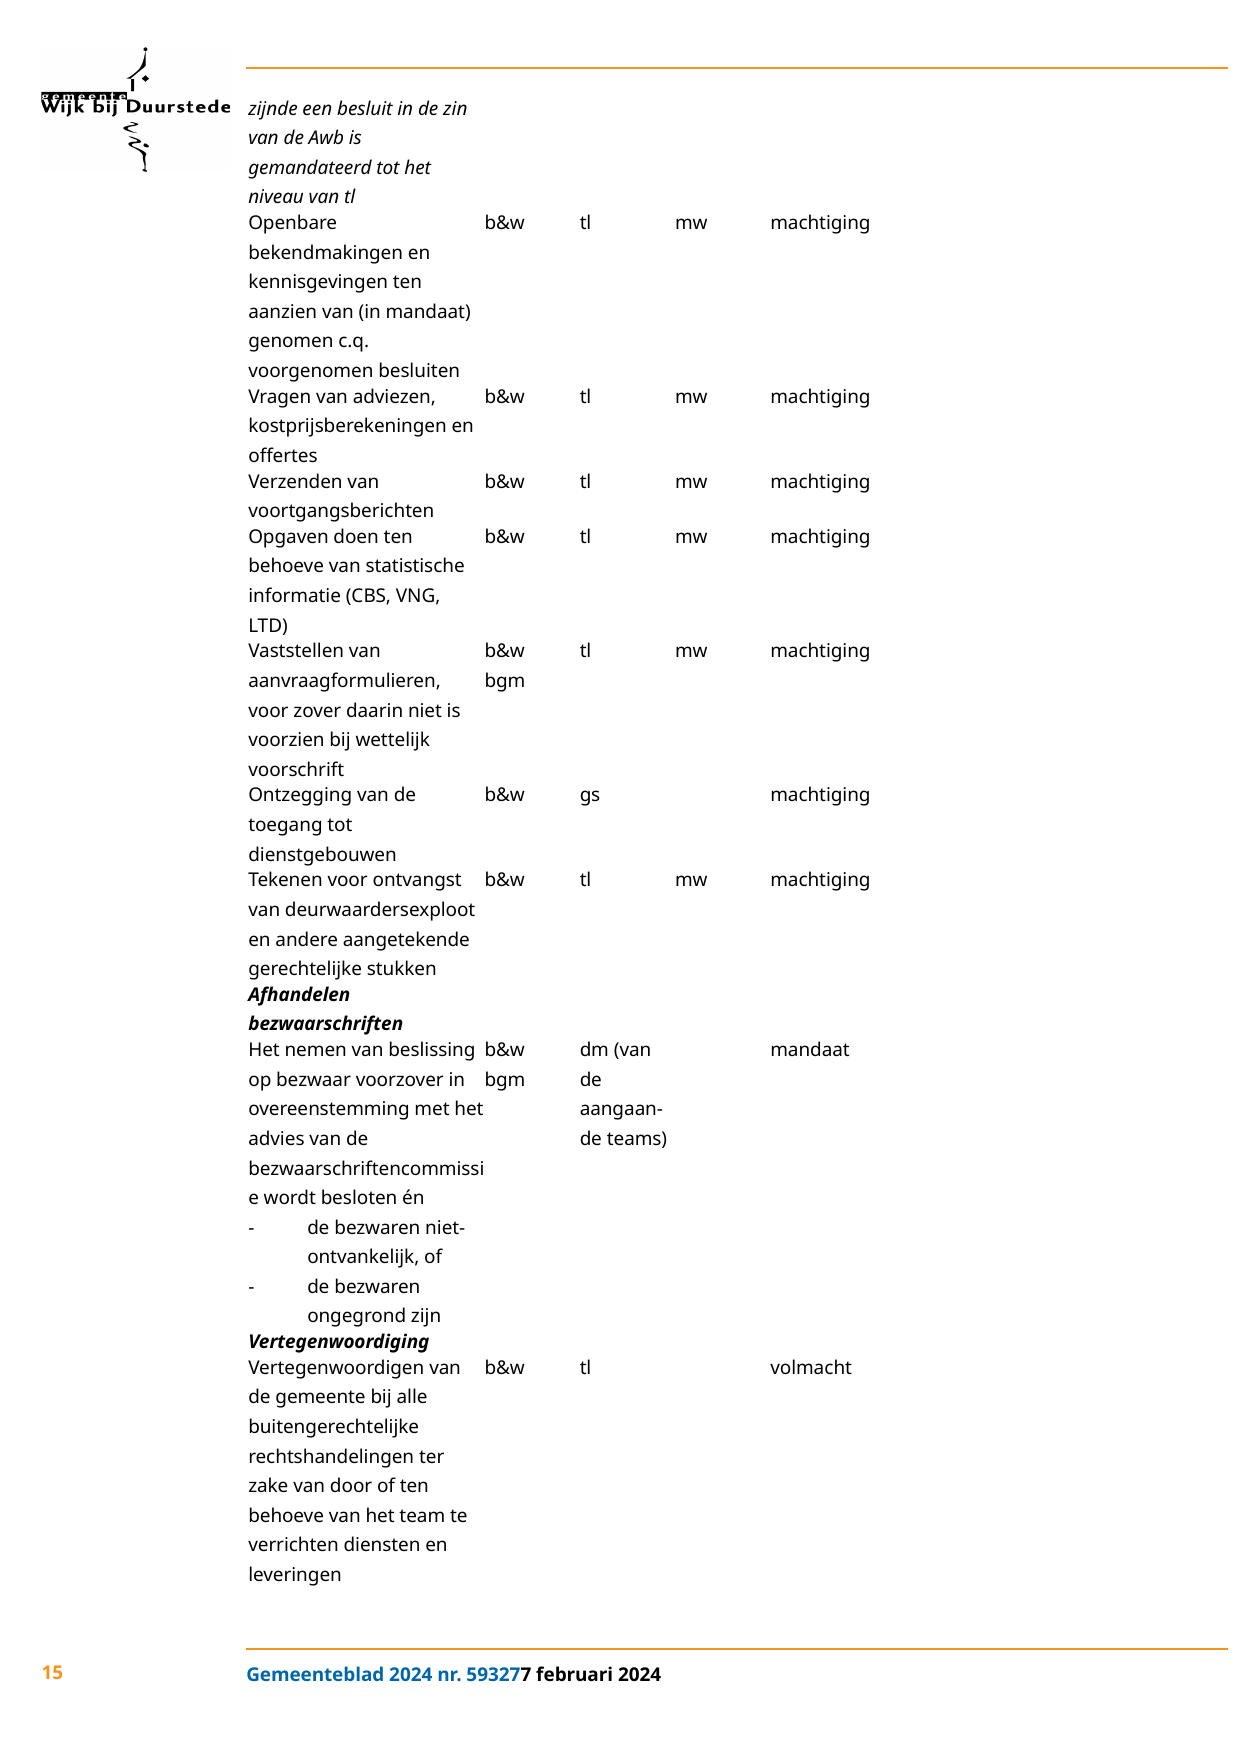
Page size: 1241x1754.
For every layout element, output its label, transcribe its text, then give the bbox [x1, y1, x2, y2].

table_cell tl [580, 1354, 675, 1587]
table_cell machtiging [770, 782, 1056, 867]
table_cell [580, 981, 675, 1036]
table_cell mw [675, 383, 770, 468]
table_cell machtiging [770, 638, 1056, 782]
table_cell [675, 1036, 770, 1328]
table_cell tl [580, 383, 675, 468]
table_cell b&w [484, 1354, 579, 1587]
table_cell [484, 981, 579, 1036]
table_cell mw [675, 638, 770, 782]
table_cell gs [580, 782, 675, 867]
table_cell tl [580, 867, 675, 981]
table_cell [675, 95, 770, 209]
table_cell b&w bgm [484, 638, 579, 782]
table_cell dm (van de aangaan-de teams) [580, 1036, 675, 1328]
table_cell Het nemen van beslissing op bezwaar voorzover in overeenstemming met het advies van de bezwaarschriftencommissie wordt besloten én de bezwaren niet-ontvankelijk, of de bezwaren ongegrond zijn [248, 1036, 484, 1328]
table_cell [675, 782, 770, 867]
table_cell zijnde een besluit in de zin van de Awb is gemandateerd tot het niveau van tl [248, 95, 484, 209]
table_cell [675, 1354, 770, 1587]
table_cell [484, 95, 579, 209]
table_cell tl [580, 468, 675, 523]
table_cell Vertegenwoordigen van de gemeente bij alle buitengerechtelijke rechtshandelingen ter zake van door of ten behoeve van het team te verrichten diensten en leveringen [248, 1354, 484, 1587]
table_cell Openbare bekendmakingen en kennisgevingen ten aanzien van (in mandaat) genomen c.q. voorgenomen besluiten [248, 209, 484, 383]
table_cell [770, 1328, 1056, 1354]
table_cell Tekenen voor ontvangst van deurwaardersexploot en andere aangetekende gerechtelijke stukken [248, 867, 484, 981]
table_cell b&w [484, 383, 579, 468]
table_cell b&w bgm [484, 1036, 579, 1328]
table_cell Afhandelen bezwaarschriften [248, 981, 484, 1036]
table_cell b&w [484, 523, 579, 638]
table_cell Ontzegging van de toegang tot dienstgebouwen [248, 782, 484, 867]
table_cell machtiging [770, 383, 1056, 468]
table_cell [770, 95, 1056, 209]
table_cell tl [580, 209, 675, 383]
table_cell b&w [484, 468, 579, 523]
table_cell b&w [484, 867, 579, 981]
table_cell Verzenden van voortgangsberichten [248, 468, 484, 523]
table_cell b&w [484, 782, 579, 867]
table_cell mandaat [770, 1036, 1056, 1328]
table_cell mw [675, 468, 770, 523]
table_cell machtiging [770, 468, 1056, 523]
table_cell mw [675, 867, 770, 981]
table_cell machtiging [770, 867, 1056, 981]
table_cell [675, 981, 770, 1036]
table_cell tl [580, 523, 675, 638]
table_cell machtiging [770, 523, 1056, 638]
table_cell b&w [484, 209, 579, 383]
table_cell Vertegenwoordiging [248, 1328, 484, 1354]
table_cell mw [675, 523, 770, 638]
table_cell volmacht [770, 1354, 1056, 1587]
table_cell mw [675, 209, 770, 383]
table_cell Opgaven doen ten behoeve van statistische informatie (CBS, VNG, LTD) [248, 523, 484, 638]
table_cell machtiging [770, 209, 1056, 383]
table_cell [675, 1328, 770, 1354]
table_cell [580, 95, 675, 209]
picture [41, 47, 231, 172]
table_cell [484, 1328, 579, 1354]
table_cell Vaststellen van aanvraagformulieren, voor zover daarin niet is voorzien bij wettelijk voorschrift [248, 638, 484, 782]
table_cell [580, 1328, 675, 1354]
table_cell tl [580, 638, 675, 782]
table_cell [770, 981, 1056, 1036]
table_cell Vragen van adviezen, kostprijsberekeningen en offertes [248, 383, 484, 468]
